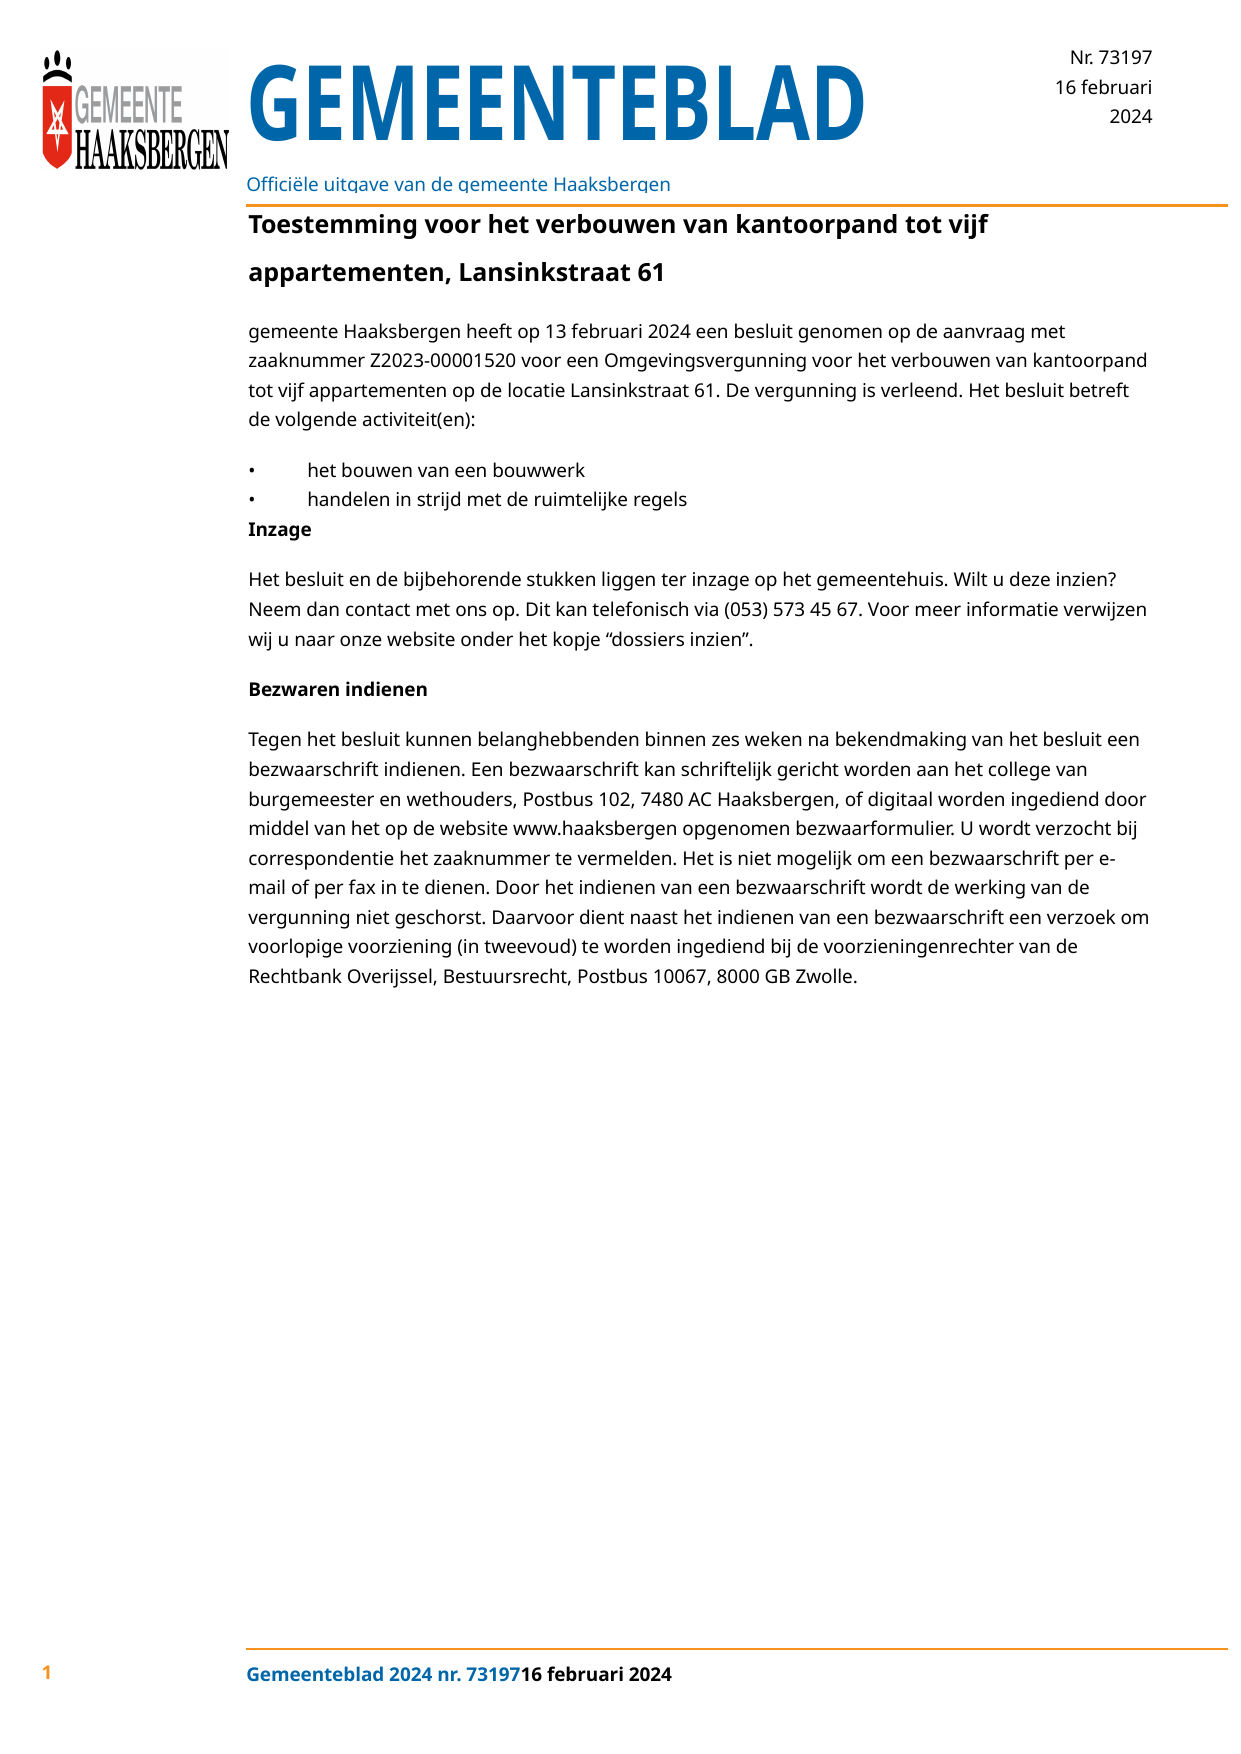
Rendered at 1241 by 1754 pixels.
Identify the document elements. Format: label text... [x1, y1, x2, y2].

text Tegen het besluit kunnen belanghebbenden binnen zes weken na bekendmaking van het besluit een bezwaarschrift indienen. Een bezwaarschrift kan schriftelijk gericht worden aan het college van burgemeester en wethouders, Postbus 102, 7480 AC Haaksbergen, of digitaal worden ingediend door middel van het op de website www.haaksbergen opgenomen bezwaarformulier. U wordt verzocht bij correspondentie het zaaknummer te vermelden. Het is niet mogelijk om een bezwaarschrift per e-mail of per fax in te dienen. Door het indienen van een bezwaarschrift wordt de werking van de vergunning niet geschorst. Daarvoor dient naast het indienen van een bezwaarschrift een verzoek om voorlopige voorziening (in tweevoud) te worden ingediend bij de voorzieningenrechter van de Rechtbank Overijssel, Bestuursrecht, Postbus 10067, 8000 GB Zwolle. [248, 727, 1152, 989]
text Bezwaren indienen [248, 676, 1152, 702]
text Het besluit en de bijbehorende stukken liggen ter inzage op het gemeentehuis. Wilt u deze inzien? Neem dan contact met ons op. Dit kan telefonisch via (053) 573 45 67. Voor meer informatie verwijzen wij u naar onze website onder het kopje “dossiers inzien”. [248, 567, 1152, 652]
picture [41, 47, 231, 172]
list het bouwen van een bouwwerk [248, 457, 1152, 483]
text Toestemming voor het verbouwen van kantoorpand tot vijf appartementen, Lansinkstraat 61 [248, 207, 1152, 288]
list handelen in strijd met de ruimtelijke regels [248, 487, 1152, 512]
text gemeente Haaksbergen heeft op 13 februari 2024 een besluit genomen op de aanvraag met zaaknummer Z2023-00001520 voor een Omgevingsvergunning voor het verbouwen van kantoorpand tot vijf appartementen op de locatie Lansinkstraat 61. De vergunning is verleend. Het besluit betreft de volgende activiteit(en): [248, 318, 1152, 432]
text Inzage [248, 516, 1152, 542]
